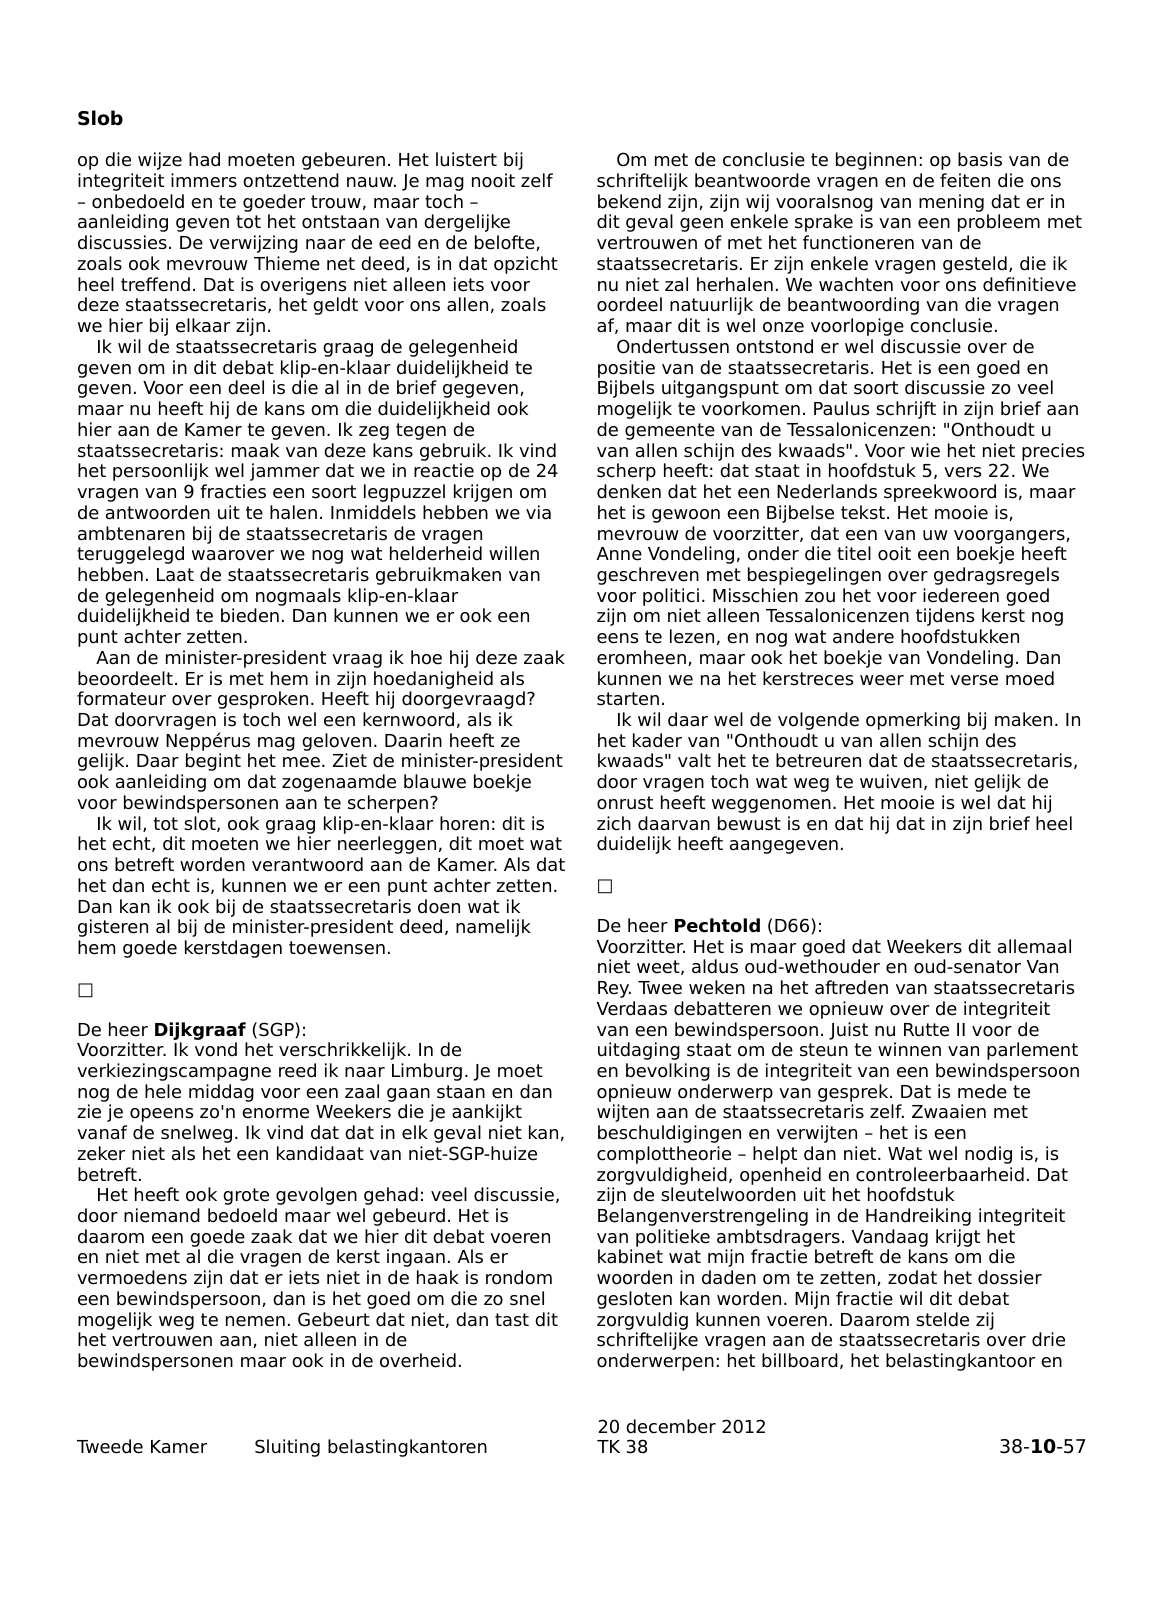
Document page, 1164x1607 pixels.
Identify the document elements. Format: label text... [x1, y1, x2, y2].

text Ik wil daar wel de volgende opmerking bij maken. In het kader van "Onthoudt u van allen schijn des kwaads" valt het te betreuren dat de staatssecretaris, door vragen toch wat weg te wuiven, niet gelijk de onrust heeft weggenomen. Het mooie is wel dat hij zich daarvan bewust is en dat hij dat in zijn brief heel duidelijk heeft aangegeven. [596, 710, 1087, 855]
text Ondertussen ontstond er wel discussie over de positie van de staatssecretaris. Het is een goed en Bijbels uitgangspunt om dat soort discussie zo veel mogelijk te voorkomen. Paulus schrijft in zijn brief aan de gemeente van de Tessalonicenzen: "Onthoudt u van allen schijn des kwaads". Voor wie het niet precies scherp heeft: dat staat in hoofdstuk 5, vers 22. We denken dat het een Nederlands spreekwoord is, maar het is gewoon een Bijbelse tekst. Het mooie is, mevrouw de voorzitter, dat een van uw voorgangers, Anne Vondeling, onder die titel ooit een boekje heeft geschreven met bespiegelingen over gedragsregels voor politici. Misschien zou het voor iedereen goed zijn om niet alleen Tessalonicenzen tijdens kerst nog eens te lezen, en nog wat andere hoofdstukken eromheen, maar ook het boekje van Vondeling. Dan kunnen we na het kerstreces weer met verse moed starten. [596, 337, 1087, 710]
text op die wijze had moeten gebeuren. Het luistert bij integriteit immers ontzettend nauw. Je mag nooit zelf – onbedoeld en te goeder trouw, maar toch – aanleiding geven tot het ontstaan van dergelijke discussies. De verwijzing naar de eed en de belofte, zoals ook mevrouw Thieme net deed, is in dat opzicht heel treffend. Dat is overigens niet alleen iets voor deze staatssecretaris, het geldt voor ons allen, zoals we hier bij elkaar zijn. [77, 150, 567, 337]
text Ik wil de staatssecretaris graag de gelegenheid geven om in dit debat klip-en-klaar duidelijkheid te geven. Voor een deel is die al in de brief gegeven, maar nu heeft hij de kans om die duidelijkheid ook hier aan de Kamer te geven. Ik zeg tegen de staatssecretaris: maak van deze kans gebruik. Ik vind het persoonlijk wel jammer dat we in reactie op de 24 vragen van 9 fracties een soort legpuzzel krijgen om de antwoorden uit te halen. Inmiddels hebben we via ambtenaren bij de staatssecretaris de vragen teruggelegd waarover we nog wat helderheid willen hebben. Laat de staatssecretaris gebruikmaken van de gelegenheid om nogmaals klip-en-klaar duidelijkheid te bieden. Dan kunnen we er ook een punt achter zetten. [77, 337, 567, 648]
text De heer Pechtold (D66): [596, 916, 1087, 936]
text Voorzitter. Het is maar goed dat Weekers dit allemaal niet weet, aldus oud-wethouder en oud-senator Van Rey. Twee weken na het aftreden van staatssecretaris Verdaas debatteren we opnieuw over de integriteit van een bewindspersoon. Juist nu Rutte II voor de uitdaging staat om de steun te winnen van parlement en bevolking is de integriteit van een bewindspersoon opnieuw onderwerp van gesprek. Dat is mede te wijten aan de staatssecretaris zelf. Zwaaien met beschuldigingen en verwijten – het is een complottheorie – helpt dan niet. Wat wel nodig is, is zorgvuldigheid, openheid en controleerbaarheid. Dat zijn de sleutelwoorden uit het hoofdstuk Belangenverstrengeling in de Handreiking integriteit van politieke ambtsdragers. Vandaag krijgt het kabinet wat mijn fractie betreft de kans om die woorden in daden om te zetten, zodat het dossier gesloten kan worden. Mijn fractie wil dit debat zorgvuldig kunnen voeren. Daarom stelde zij schriftelijke vragen aan de staatssecretaris over drie onderwerpen: het billboard, het belastingkantoor en [596, 936, 1087, 1372]
text Om met de conclusie te beginnen: op basis van de schriftelijk beantwoorde vragen en de feiten die ons bekend zijn, zijn wij vooralsnog van mening dat er in dit geval geen enkele sprake is van een probleem met vertrouwen of met het functioneren van de staatssecretaris. Er zijn enkele vragen gesteld, die ik nu niet zal herhalen. We wachten voor ons definitieve oordeel natuurlijk de beantwoording van die vragen af, maar dit is wel onze voorlopige conclusie. [596, 150, 1087, 337]
text □ [77, 979, 567, 999]
text Ik wil, tot slot, ook graag klip-en-klaar horen: dit is het echt, dit moeten we hier neerleggen, dit moet wat ons betreft worden verantwoord aan de Kamer. Als dat het dan echt is, kunnen we er een punt achter zetten. Dan kan ik ook bij de staatssecretaris doen wat ik gisteren al bij de minister-president deed, namelijk hem goede kerstdagen toewensen. [77, 813, 567, 959]
text Voorzitter. Ik vond het verschrikkelijk. In de verkiezingscampagne reed ik naar Limburg. Je moet nog de hele middag voor een zaal gaan staan en dan zie je opeens zo'n enorme Weekers die je aankijkt vanaf de snelweg. Ik vind dat dat in elk geval niet kan, zeker niet als het een kandidaat van niet-SGP-huize betreft. [77, 1040, 567, 1185]
text Aan de minister-president vraag ik hoe hij deze zaak beoordeelt. Er is met hem in zijn hoedanigheid als formateur over gesproken. Heeft hij doorgevraagd? Dat doorvragen is toch wel een kernwoord, als ik mevrouw Neppérus mag geloven. Daarin heeft ze gelijk. Daar begint het mee. Ziet de minister-president ook aanleiding om dat zogenaamde blauwe boekje voor bewindspersonen aan te scherpen? [77, 648, 567, 813]
text De heer Dijkgraaf (SGP): [77, 1019, 567, 1040]
text Het heeft ook grote gevolgen gehad: veel discussie, door niemand bedoeld maar wel gebeurd. Het is daarom een goede zaak dat we hier dit debat voeren en niet met al die vragen de kerst ingaan. Als er vermoedens zijn dat er iets niet in de haak is rondom een bewindspersoon, dan is het goed om die zo snel mogelijk weg te nemen. Gebeurt dat niet, dan tast dit het vertrouwen aan, niet alleen in de bewindspersonen maar ook in de overheid. [77, 1185, 567, 1372]
text □ [596, 875, 1087, 896]
